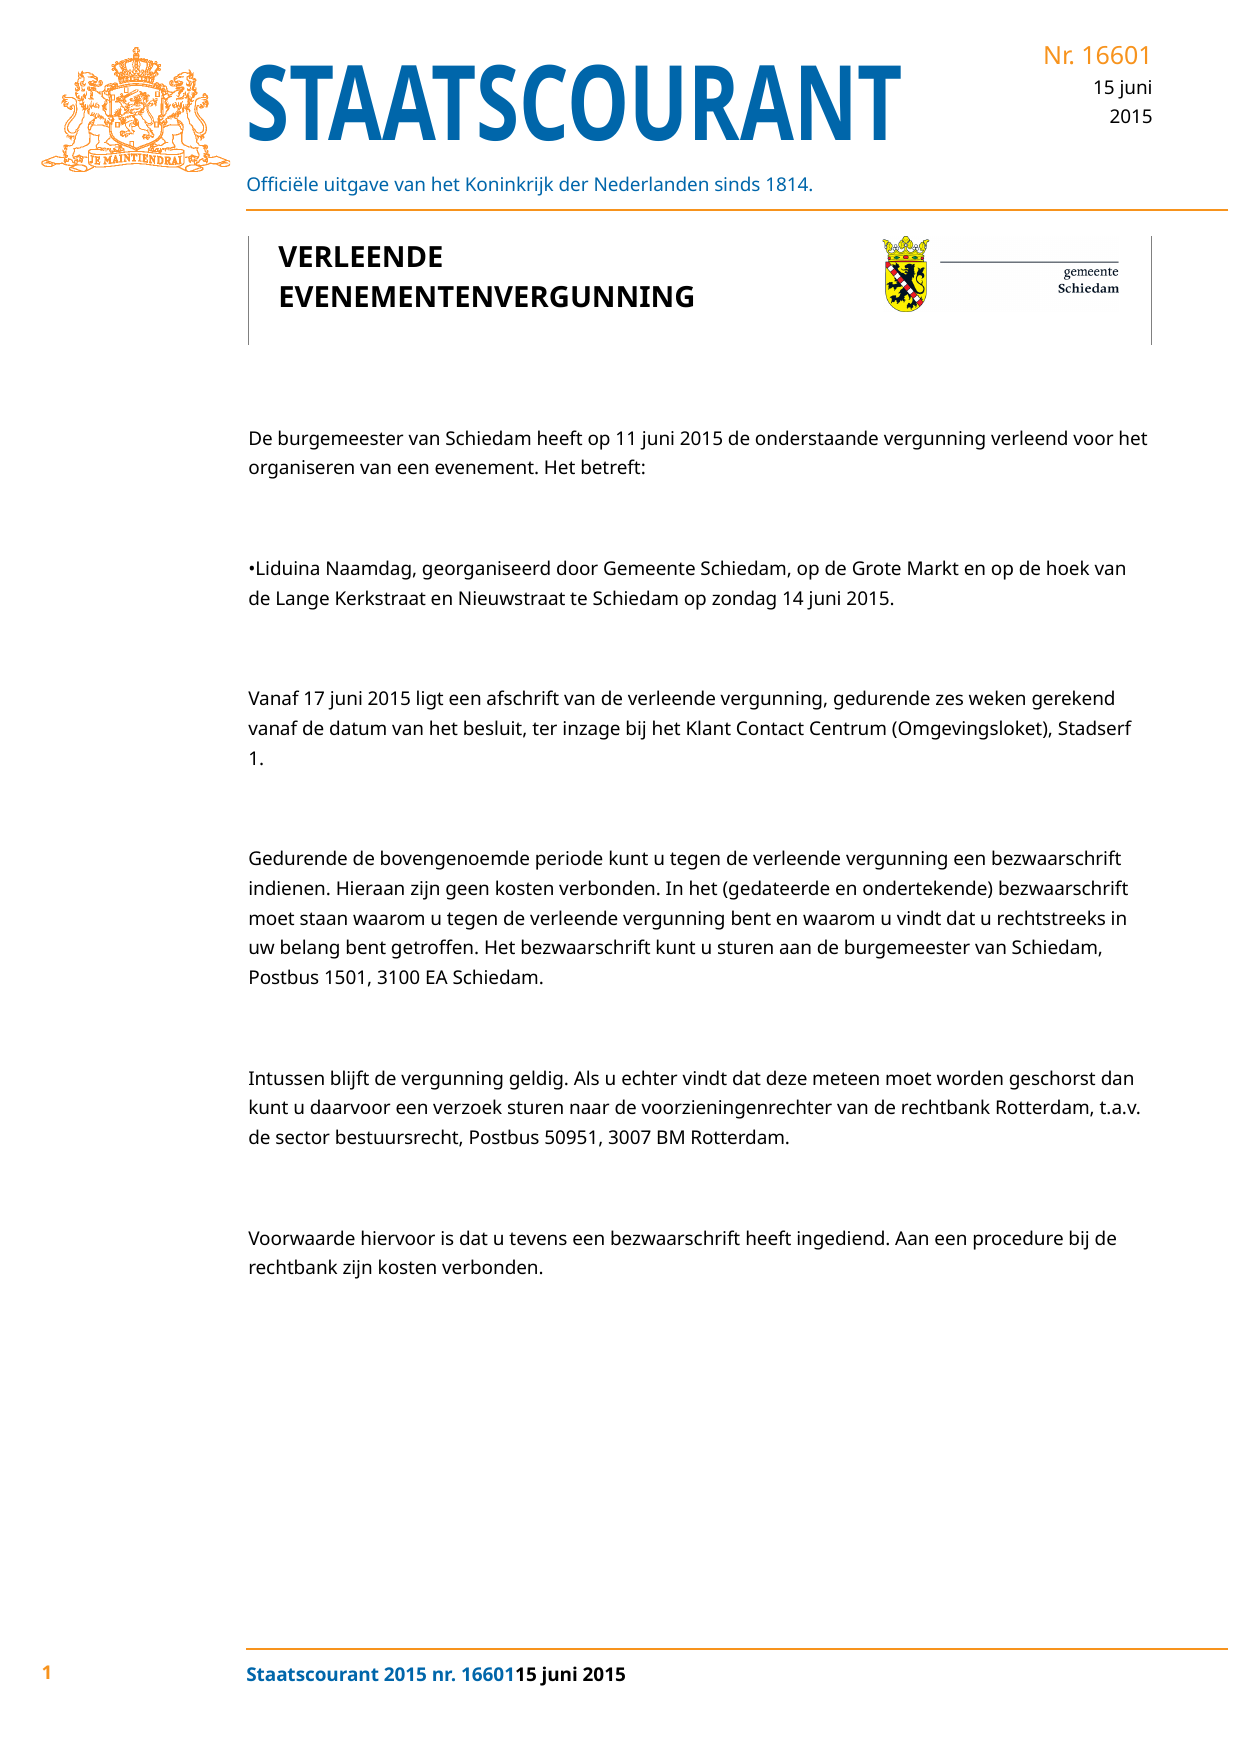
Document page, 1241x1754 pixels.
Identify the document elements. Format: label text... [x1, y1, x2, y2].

text De burgemeester van Schiedam heeft op 11 juni 2015 de onderstaande vergunning verleend voor het organiseren van een evenement. Het betreft: [248, 425, 1152, 480]
text Voorwaarde hiervoor is dat u tevens een bezwaarschrift heeft ingediend. Aan een procedure bij de rechtbank zijn kosten verbonden. [248, 1225, 1152, 1280]
picture [882, 236, 1119, 312]
text •Liduina Naamdag, georganiseerd door Gemeente Schiedam, op de Grote Markt en op de hoek van de Lange Kerkstraat en Nieuwstraat te Schiedam op zondag 14 juni 2015. [248, 555, 1152, 610]
text Intussen blijft de vergunning geldig. Als u echter vindt dat deze meteen moet worden geschorst dan kunt u daarvoor een verzoek sturen naar de voorzieningenrechter van de rechtbank Rotterdam, t.a.v. de sector bestuursrecht, Postbus 50951, 3007 BM Rotterdam. [248, 1065, 1152, 1149]
text Gedurende de bovengenoemde periode kunt u tegen de verleende vergunning een bezwaarschrift indienen. Hieraan zijn geen kosten verbonden. In het (gedateerde en ondertekende) bezwaarschrift moet staan waarom u tegen de verleende vergunning bent en waarom u vindt dat u rechtstreeks in uw belang bent getroffen. Het bezwaarschrift kunt u sturen aan de burgemeester van Schiedam, Postbus 1501, 3100 EA Schiedam. [248, 846, 1152, 989]
table_header VERLEENDE EVENEMENTENVERGUNNING [249, 236, 850, 345]
text Vanaf 17 juni 2015 ligt een afschrift van de verleende vergunning, gedurende zes weken gerekend vanaf de datum van het besluit, ter inzage bij het Klant Contact Centrum (Omgevingsloket), Stadserf 1. [248, 686, 1152, 770]
picture [41, 47, 231, 172]
table_header [850, 236, 1151, 345]
